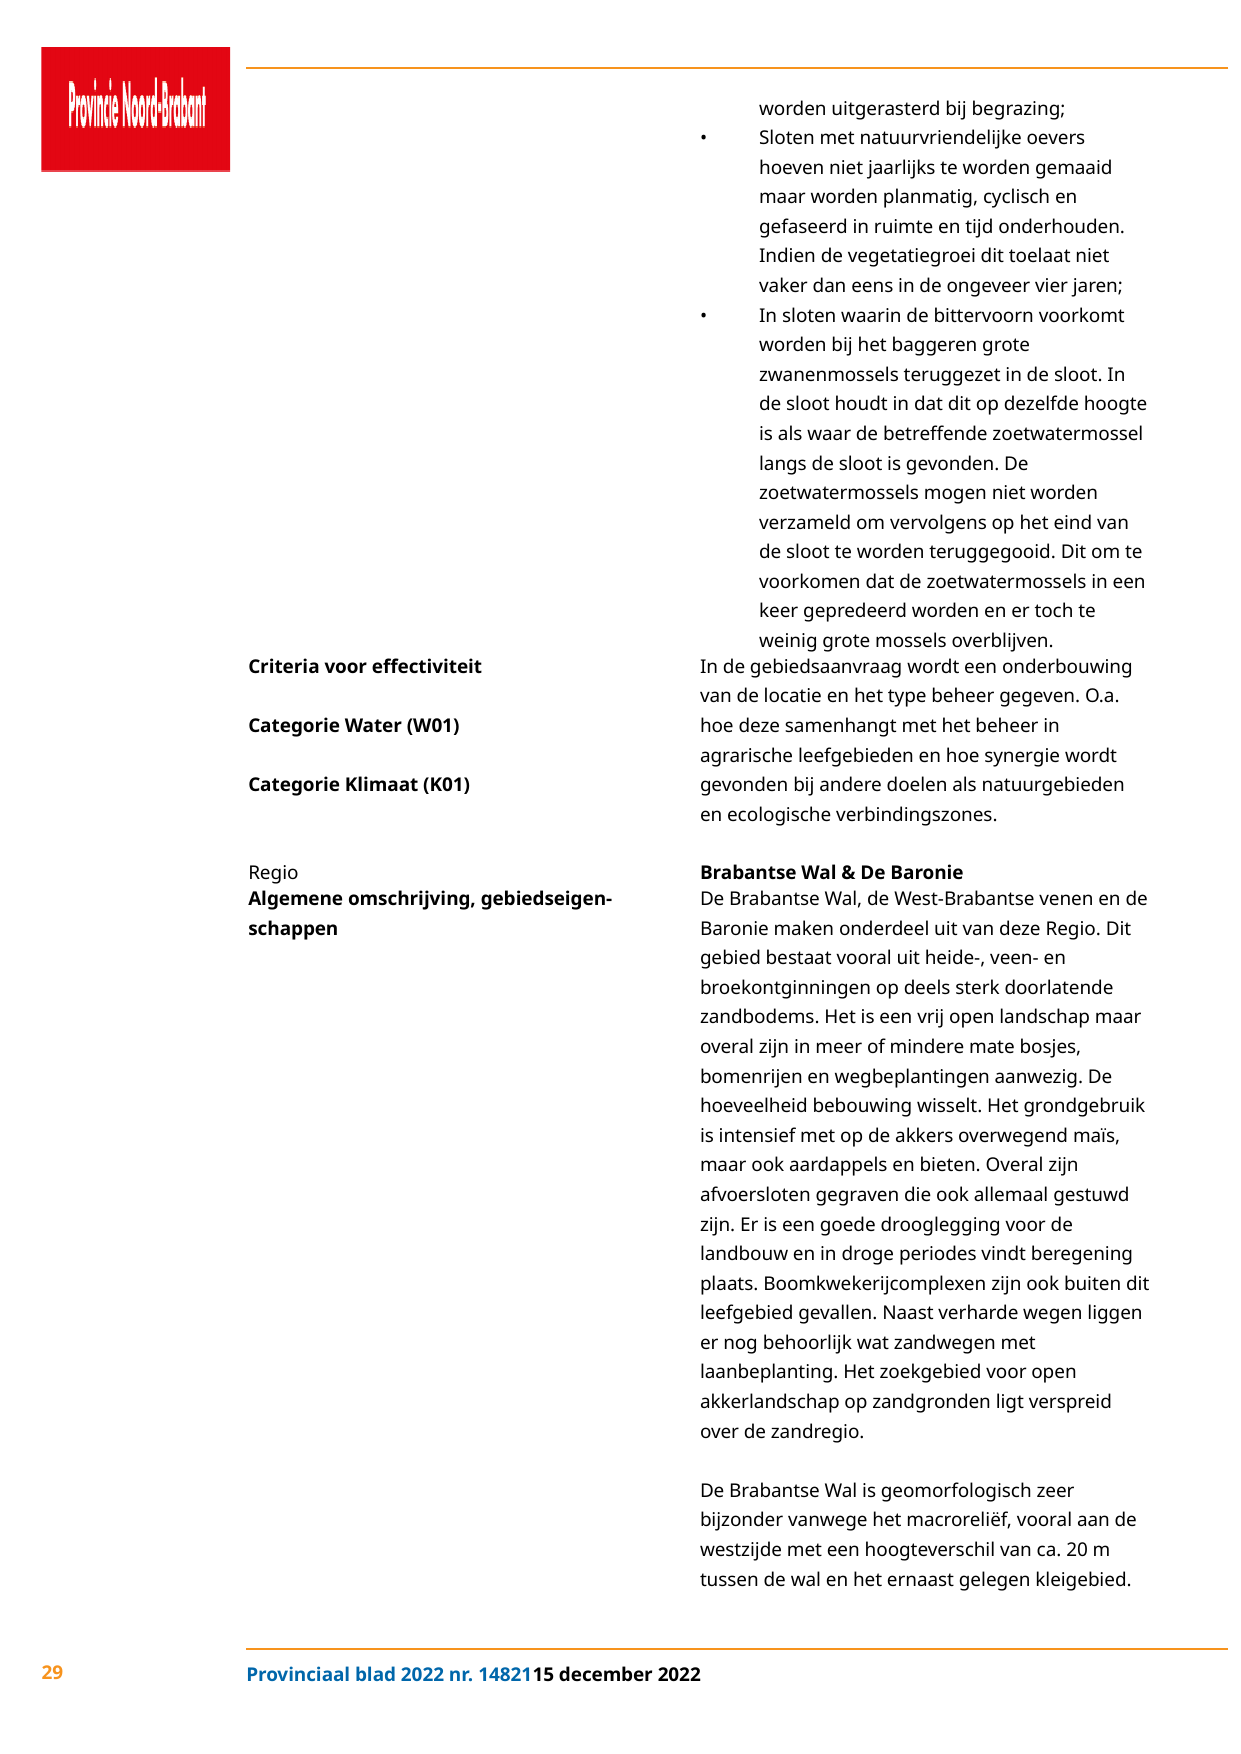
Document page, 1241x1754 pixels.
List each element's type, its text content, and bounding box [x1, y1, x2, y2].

table_header Brabantse Wal & De Baronie [700, 860, 1152, 885]
table_cell Algemene omschrijving, gebiedseigen-schappen [248, 885, 700, 1591]
table_cell In de gebiedsaanvraag wordt een onderbouwing van de locatie en het type beheer gegeven. O.a. hoe deze samenhangt met het beheer in agrarische leefgebieden en hoe synergie wordt gevonden bij andere doelen als natuurgebieden en ecologische verbindingszones. [700, 653, 1152, 827]
table_cell [248, 95, 700, 653]
table_cell Criteria voor effectiviteit Categorie Water (W01) Categorie Klimaat (K01) [248, 653, 700, 827]
table_header Regio [248, 860, 700, 885]
picture [41, 47, 231, 172]
table_cell De Brabantse Wal, de West-Brabantse venen en de Baronie maken onderdeel uit van deze Regio. Dit gebied bestaat vooral uit heide-, veen- en broekontginningen op deels sterk doorlatende zandbodems. Het is een vrij open landschap maar overal zijn in meer of mindere mate bosjes, bomenrijen en wegbeplantingen aanwezig. De hoeveelheid bebouwing wisselt. Het grondgebruik is intensief met op de akkers overwegend maïs, maar ook aardappels en bieten. Overal zijn afvoersloten gegraven die ook allemaal gestuwd zijn. Er is een goede drooglegging voor de landbouw en in droge periodes vindt beregening plaats. Boomkwekerijcomplexen zijn ook buiten dit leefgebied gevallen. Naast verharde wegen liggen er nog behoorlijk wat zandwegen met laanbeplanting. Het zoekgebied voor open akkerlandschap op zandgronden ligt verspreid over de zandregio. De Brabantse Wal is geomorfologisch zeer bijzonder vanwege het macroreliëf, vooral aan de westzijde met een hoogteverschil van ca. 20 m tussen de wal en het ernaast gelegen kleigebied. [700, 885, 1152, 1591]
table_cell worden uitgerasterd bij begrazing; Sloten met natuurvriendelijke oevers hoeven niet jaarlijks te worden gemaaid maar worden planmatig, cyclisch en gefaseerd in ruimte en tijd onderhouden. Indien de vegetatiegroei dit toelaat niet vaker dan eens in de ongeveer vier jaren; In sloten waarin de bittervoorn voorkomt worden bij het baggeren grote zwanenmossels teruggezet in de sloot. In de sloot houdt in dat dit op dezelfde hoogte is als waar de betreffende zoetwatermossel langs de sloot is gevonden. De zoetwatermossels mogen niet worden verzameld om vervolgens op het eind van de sloot te worden teruggegooid. Dit om te voorkomen dat de zoetwatermossels in een keer gepredeerd worden en er toch te weinig grote mossels overblijven. [700, 95, 1152, 653]
